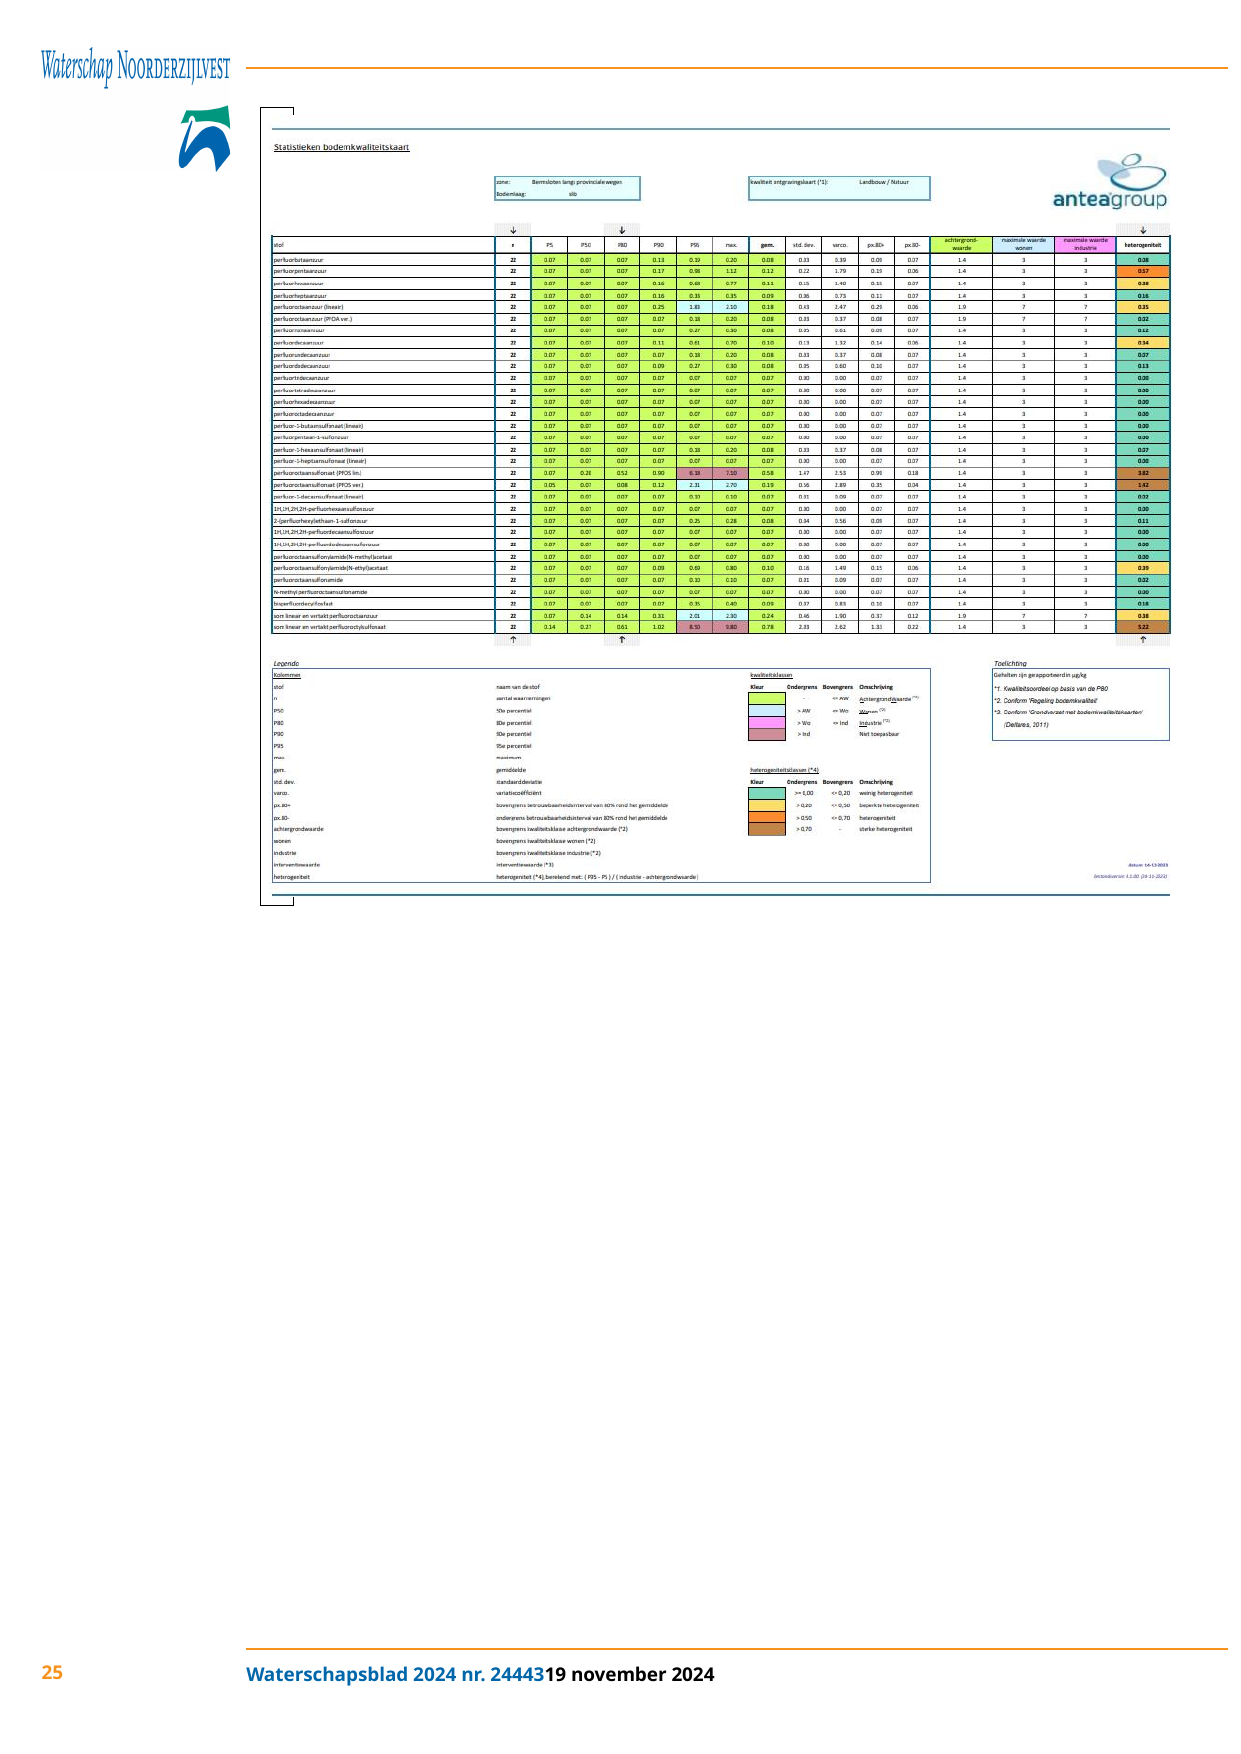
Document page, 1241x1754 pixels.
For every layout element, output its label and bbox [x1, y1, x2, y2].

picture [268, 115, 1173, 897]
picture [41, 47, 231, 172]
